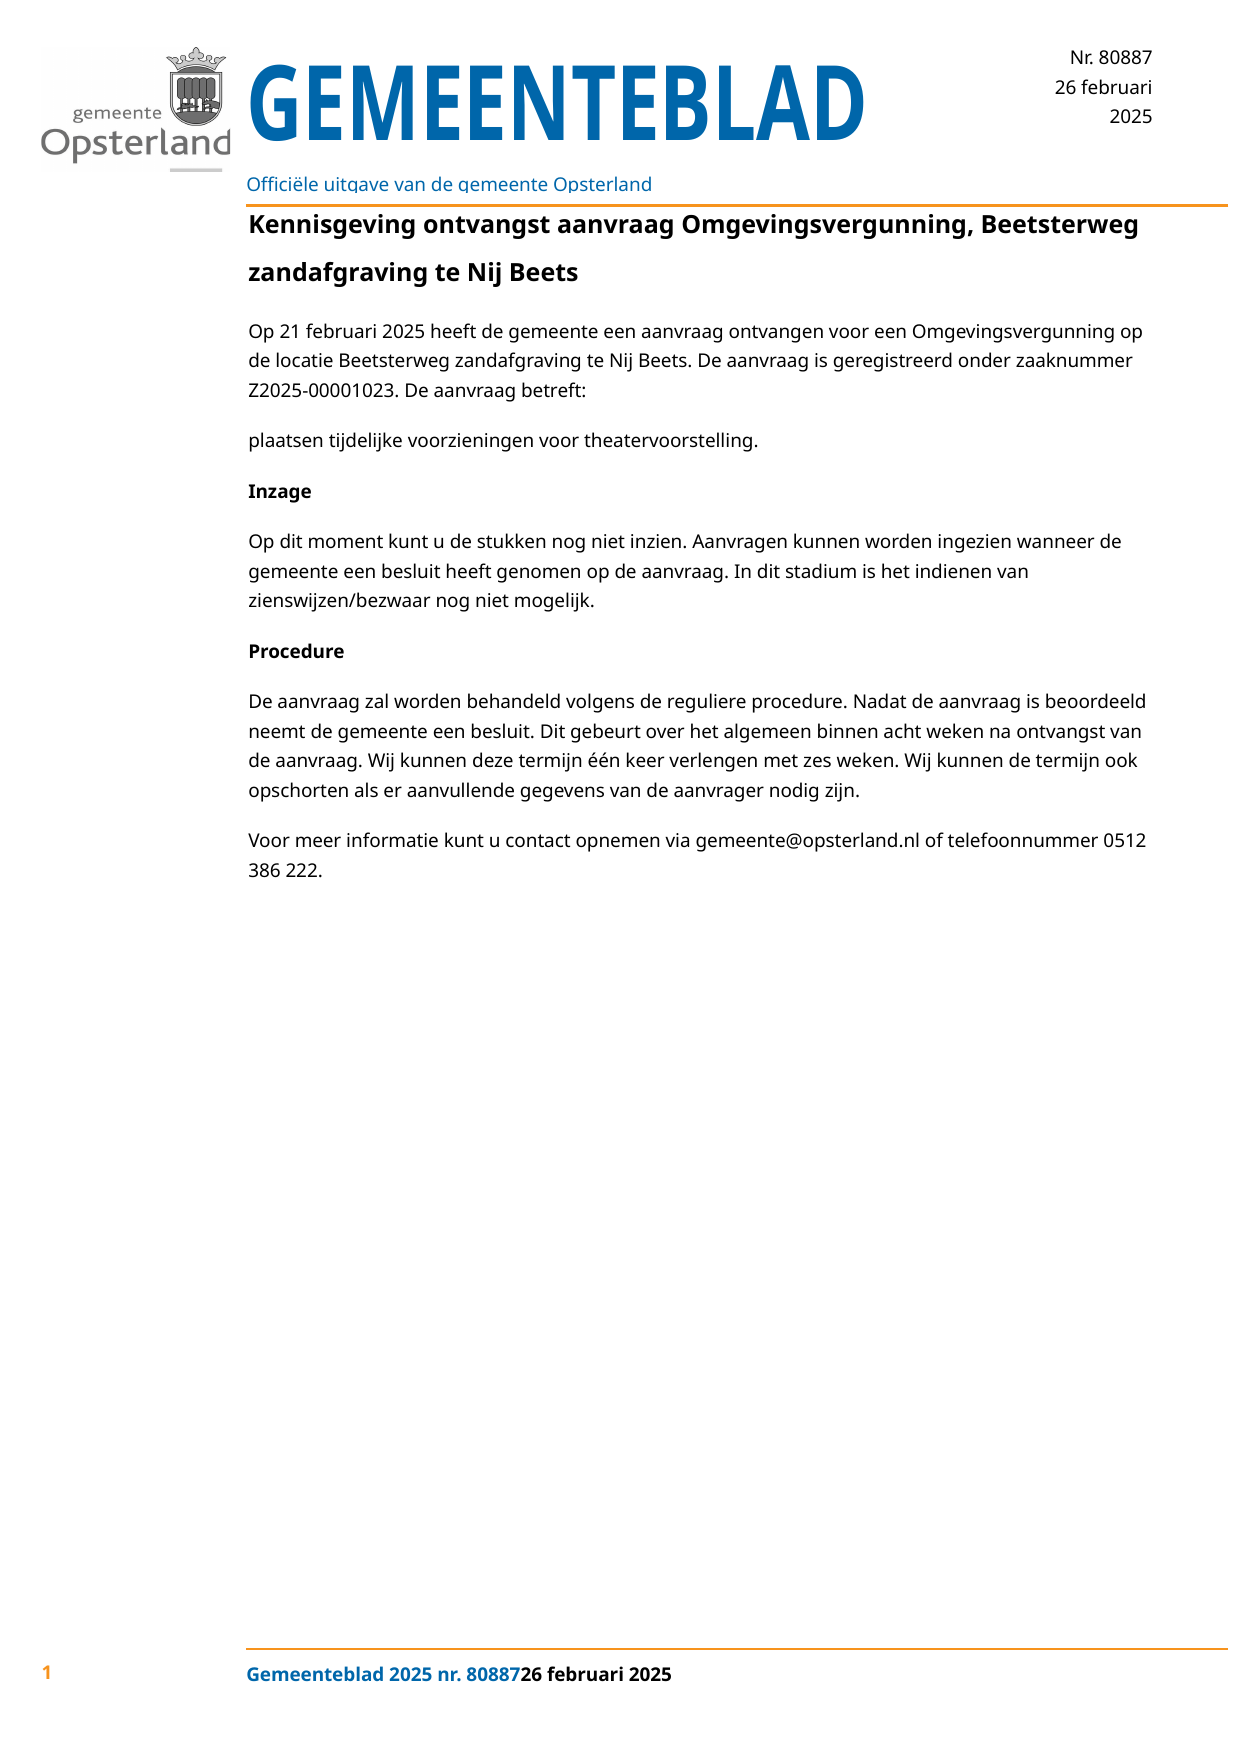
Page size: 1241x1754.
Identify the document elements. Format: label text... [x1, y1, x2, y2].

text Kennisgeving ontvangst aanvraag Omgevingsvergunning, Beetsterweg zandafgraving te Nij Beets [248, 207, 1152, 288]
text Op 21 februari 2025 heeft de gemeente een aanvraag ontvangen voor een Omgevingsvergunning op de locatie Beetsterweg zandafgraving te Nij Beets. De aanvraag is geregistreerd onder zaaknummer Z2025-00001023. De aanvraag betreft: [248, 318, 1152, 403]
text Op dit moment kunt u de stukken nog niet inzien. Aanvragen kunnen worden ingezien wanneer de gemeente een besluit heeft genomen op de aanvraag. In dit stadium is het indienen van zienswijzen/bezwaar nog niet mogelijk. [248, 528, 1152, 613]
text plaatsen tijdelijke voorzieningen voor theatervoorstelling. [248, 427, 1152, 453]
text De aanvraag zal worden behandeld volgens de reguliere procedure. Nadat de aanvraag is beoordeeld neemt de gemeente een besluit. Dit gebeurt over het algemeen binnen acht weken na ontvangst van de aanvraag. Wij kunnen deze termijn één keer verlengen met zes weken. Wij kunnen de termijn ook opschorten als er aanvullende gegevens van de aanvrager nodig zijn. [248, 688, 1152, 803]
text Procedure [248, 638, 1152, 664]
text Inzage [248, 478, 1152, 504]
picture [41, 47, 231, 172]
text Voor meer informatie kunt u contact opnemen via gemeente@opsterland.nl of telefoonnummer 0512 386 222. [248, 827, 1152, 883]
